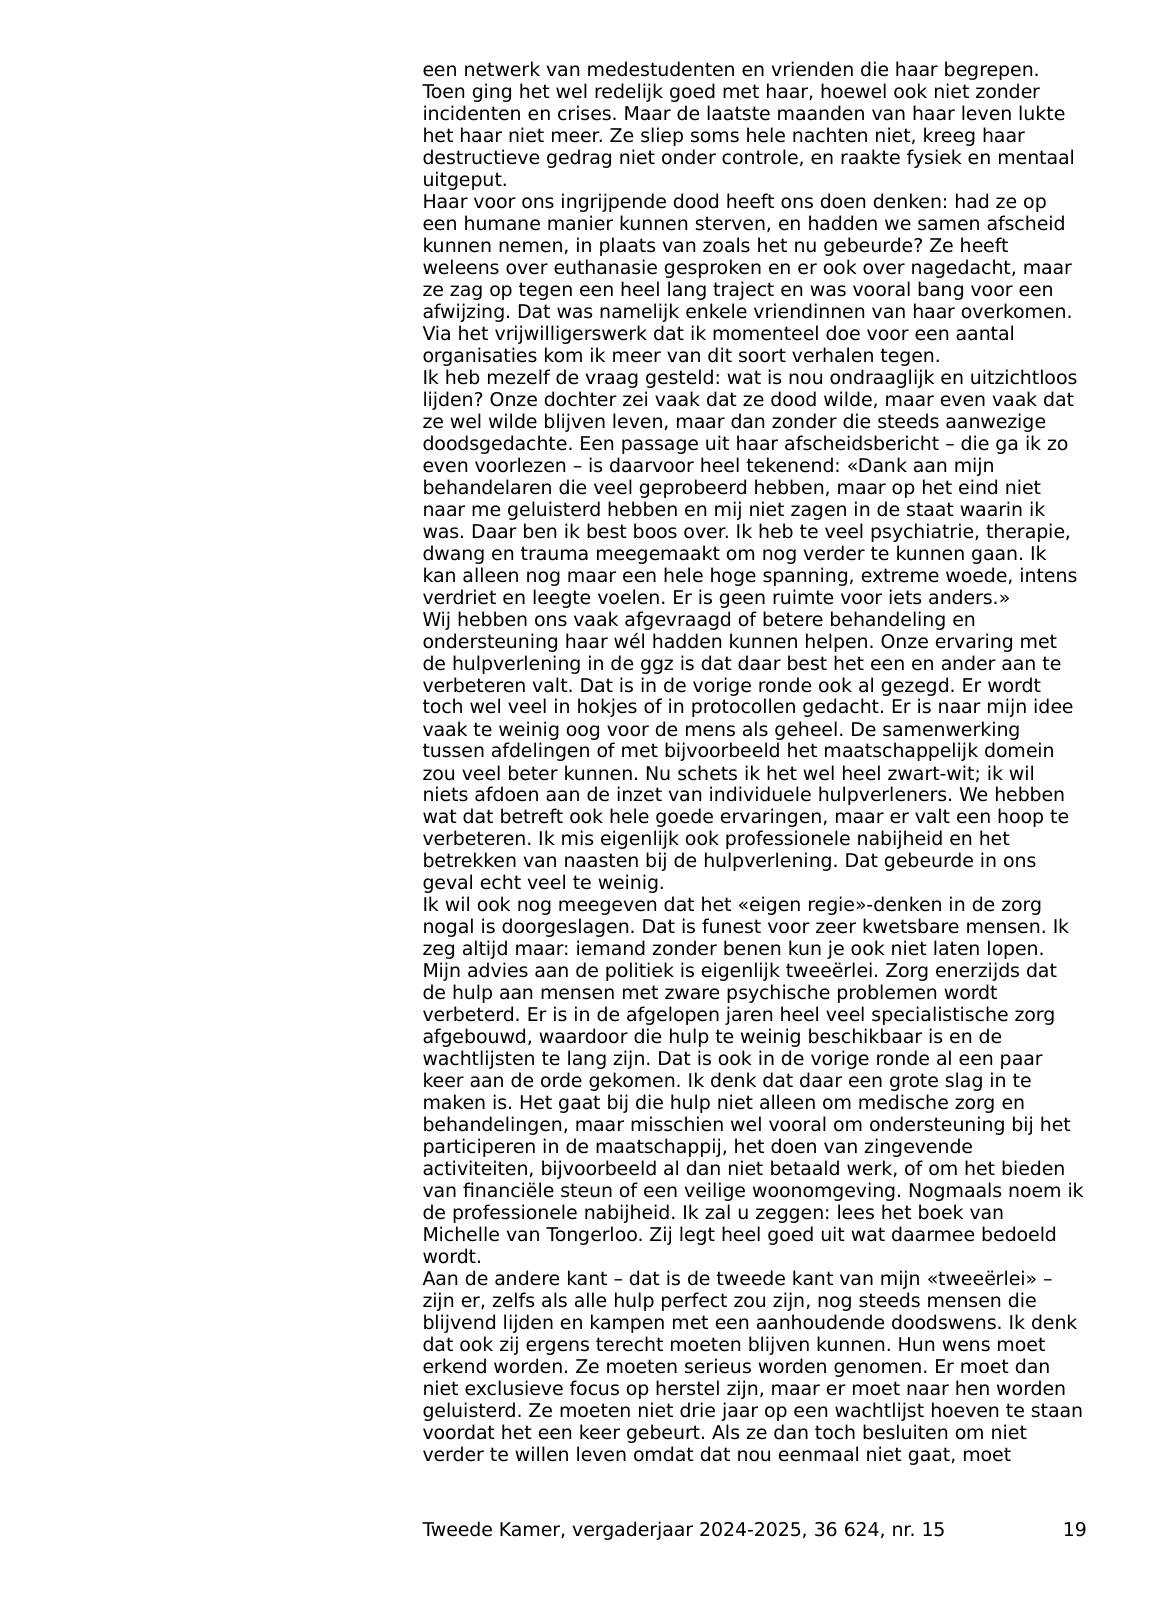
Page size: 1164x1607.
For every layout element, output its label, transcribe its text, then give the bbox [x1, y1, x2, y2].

text Mijn advies aan de politiek is eigenlijk tweeërlei. Zorg enerzijds dat de hulp aan mensen met zware psychische problemen wordt verbeterd. Er is in de afgelopen jaren heel veel specialistische zorg afgebouwd, waardoor die hulp te weinig beschikbaar is en de wachtlijsten te lang zijn. Dat is ook in de vorige ronde al een paar keer aan de orde gekomen. Ik denk dat daar een grote slag in te maken is. Het gaat bij die hulp niet alleen om medische zorg en behandelingen, maar misschien wel vooral om ondersteuning bij het participeren in de maatschappij, het doen van zingevende activiteiten, bijvoorbeeld al dan niet betaald werk, of om het bieden van financiële steun of een veilige woonomgeving. Nogmaals noem ik de professionele nabijheid. Ik zal u zeggen: lees het boek van Michelle van Tongerloo. Zij legt heel goed uit wat daarmee bedoeld wordt. [422, 960, 1087, 1268]
text een netwerk van medestudenten en vrienden die haar begrepen. Toen ging het wel redelijk goed met haar, hoewel ook niet zonder incidenten en crises. Maar de laatste maanden van haar leven lukte het haar niet meer. Ze sliep soms hele nachten niet, kreeg haar destructieve gedrag niet onder controle, en raakte fysiek en mentaal uitgeput. [422, 59, 1087, 191]
text Ik heb mezelf de vraag gesteld: wat is nou ondraaglijk en uitzichtloos lijden? Onze dochter zei vaak dat ze dood wilde, maar even vaak dat ze wel wilde blijven leven, maar dan zonder die steeds aanwezige doodsgedachte. Een passage uit haar afscheidsbericht – die ga ik zo even voorlezen – is daarvoor heel tekenend: «Dank aan mijn behandelaren die veel geprobeerd hebben, maar op het eind niet naar me geluisterd hebben en mij niet zagen in de staat waarin ik was. Daar ben ik best boos over. Ik heb te veel psychiatrie, therapie, dwang en trauma meegemaakt om nog verder te kunnen gaan. Ik kan alleen nog maar een hele hoge spanning, extreme woede, intens verdriet en leegte voelen. Er is geen ruimte voor iets anders.» [422, 367, 1087, 608]
text Haar voor ons ingrijpende dood heeft ons doen denken: had ze op een humane manier kunnen sterven, en hadden we samen afscheid kunnen nemen, in plaats van zoals het nu gebeurde? Ze heeft weleens over euthanasie gesproken en er ook over nagedacht, maar ze zag op tegen een heel lang traject en was vooral bang voor een afwijzing. Dat was namelijk enkele vriendinnen van haar overkomen. Via het vrijwilligerswerk dat ik momenteel doe voor een aantal organisaties kom ik meer van dit soort verhalen tegen. [422, 191, 1087, 367]
text Aan de andere kant – dat is de tweede kant van mijn «tweeërlei» – zijn er, zelfs als alle hulp perfect zou zijn, nog steeds mensen die blijvend lijden en kampen met een aanhoudende doodswens. Ik denk dat ook zij ergens terecht moeten blijven kunnen. Hun wens moet erkend worden. Ze moeten serieus worden genomen. Er moet dan niet exclusieve focus op herstel zijn, maar er moet naar hen worden geluisterd. Ze moeten niet drie jaar op een wachtlijst hoeven te staan voordat het een keer gebeurt. Als ze dan toch besluiten om niet verder te willen leven omdat dat nou eenmaal niet gaat, moet [422, 1268, 1087, 1466]
text Wij hebben ons vaak afgevraagd of betere behandeling en ondersteuning haar wél hadden kunnen helpen. Onze ervaring met de hulpverlening in de ggz is dat daar best het een en ander aan te verbeteren valt. Dat is in de vorige ronde ook al gezegd. Er wordt toch wel veel in hokjes of in protocollen gedacht. Er is naar mijn idee vaak te weinig oog voor de mens als geheel. De samenwerking tussen afdelingen of met bijvoorbeeld het maatschappelijk domein zou veel beter kunnen. Nu schets ik het wel heel zwart-wit; ik wil niets afdoen aan de inzet van individuele hulpverleners. We hebben wat dat betreft ook hele goede ervaringen, maar er valt een hoop te verbeteren. Ik mis eigenlijk ook professionele nabijheid en het betrekken van naasten bij de hulpverlening. Dat gebeurde in ons geval echt veel te weinig. [422, 608, 1087, 894]
text Ik wil ook nog meegeven dat het «eigen regie»-denken in de zorg nogal is doorgeslagen. Dat is funest voor zeer kwetsbare mensen. Ik zeg altijd maar: iemand zonder benen kun je ook niet laten lopen. [422, 894, 1087, 960]
